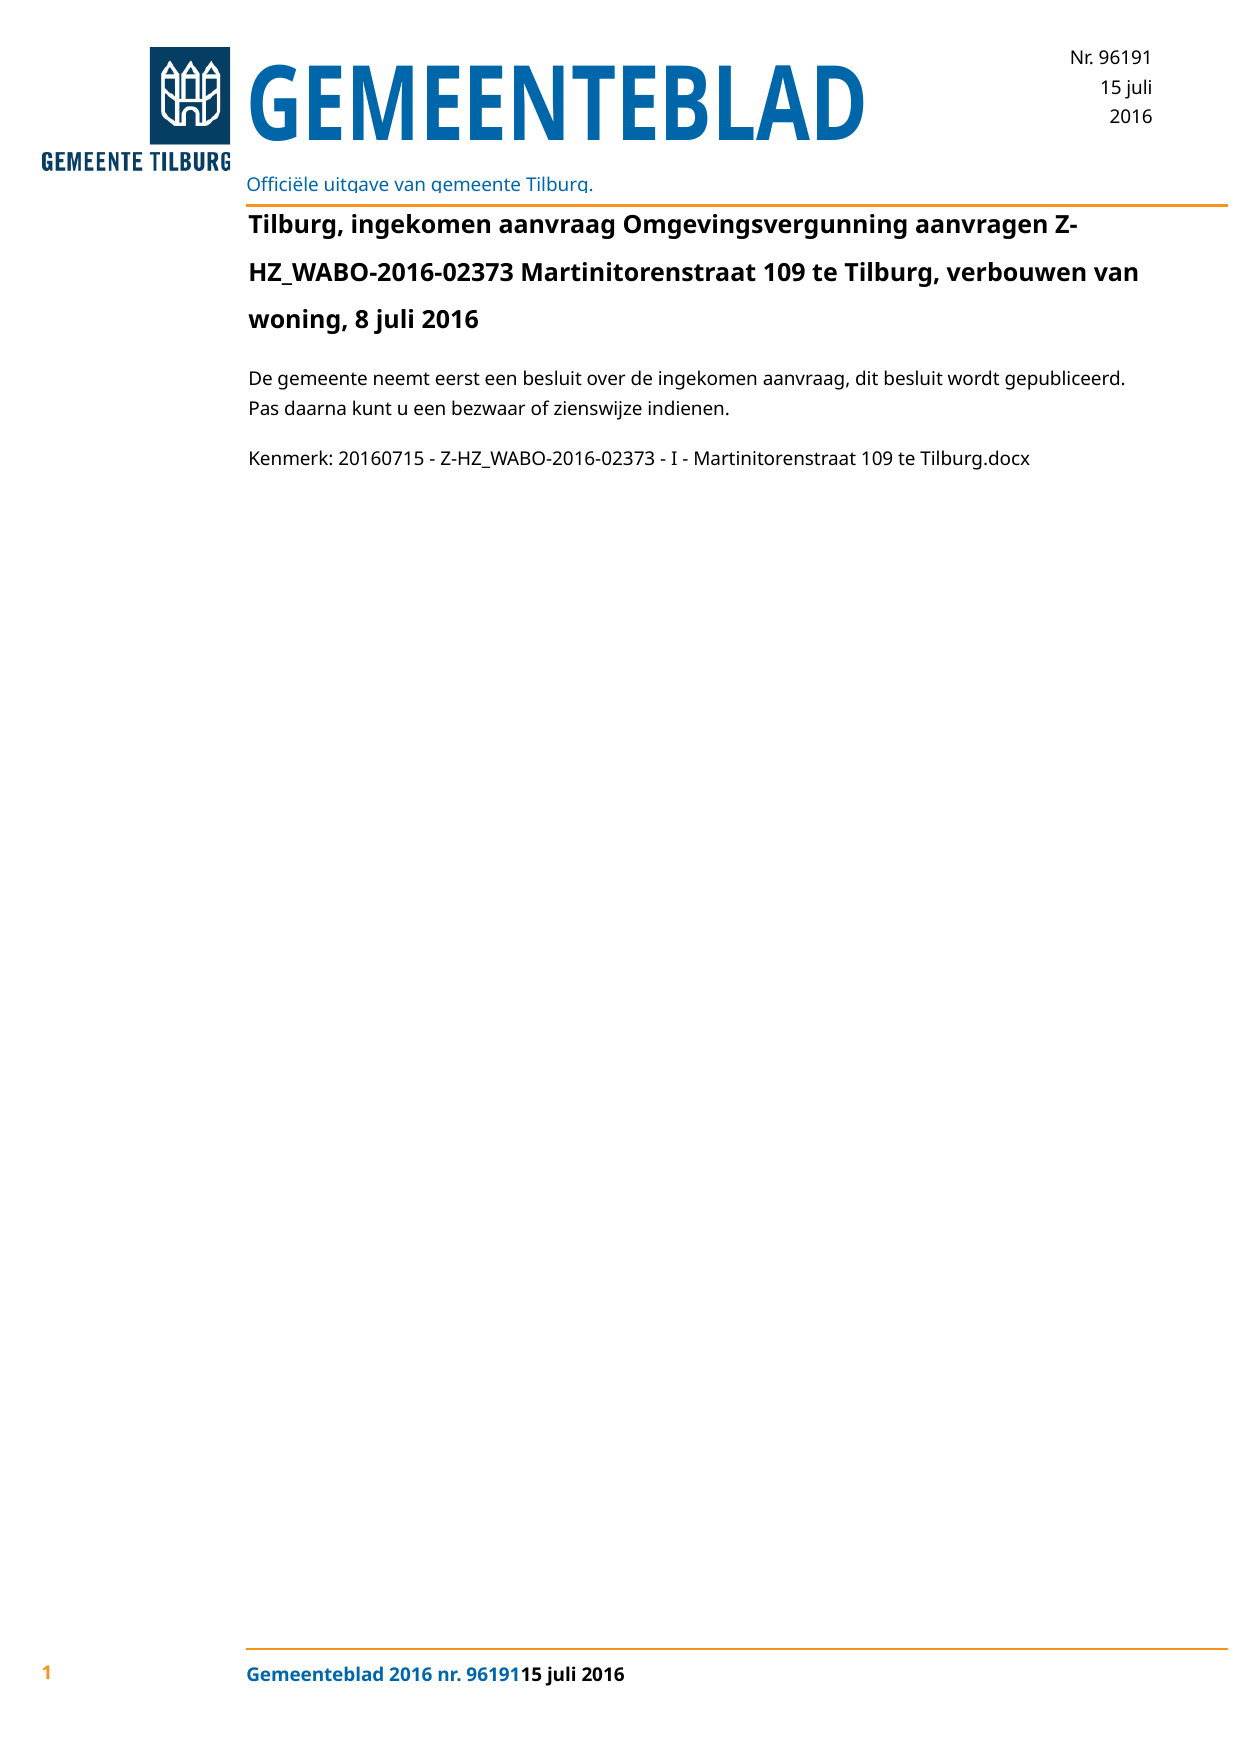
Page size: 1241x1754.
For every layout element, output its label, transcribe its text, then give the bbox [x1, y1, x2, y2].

picture [41, 47, 231, 172]
text Tilburg, ingekomen aanvraag Omgevingsvergunning aanvragen Z-HZ_WABO-2016-02373 Martinitorenstraat 109 te Tilburg, verbouwen van woning, 8 juli 2016 [248, 207, 1152, 336]
text Kenmerk: 20160715 - Z-HZ_WABO-2016-02373 - I - Martinitorenstraat 109 te Tilburg.docx [248, 446, 1152, 471]
text De gemeente neemt eerst een besluit over de ingekomen aanvraag, dit besluit wordt gepubliceerd. Pas daarna kunt u een bezwaar of zienswijze indienen. [248, 366, 1152, 421]
